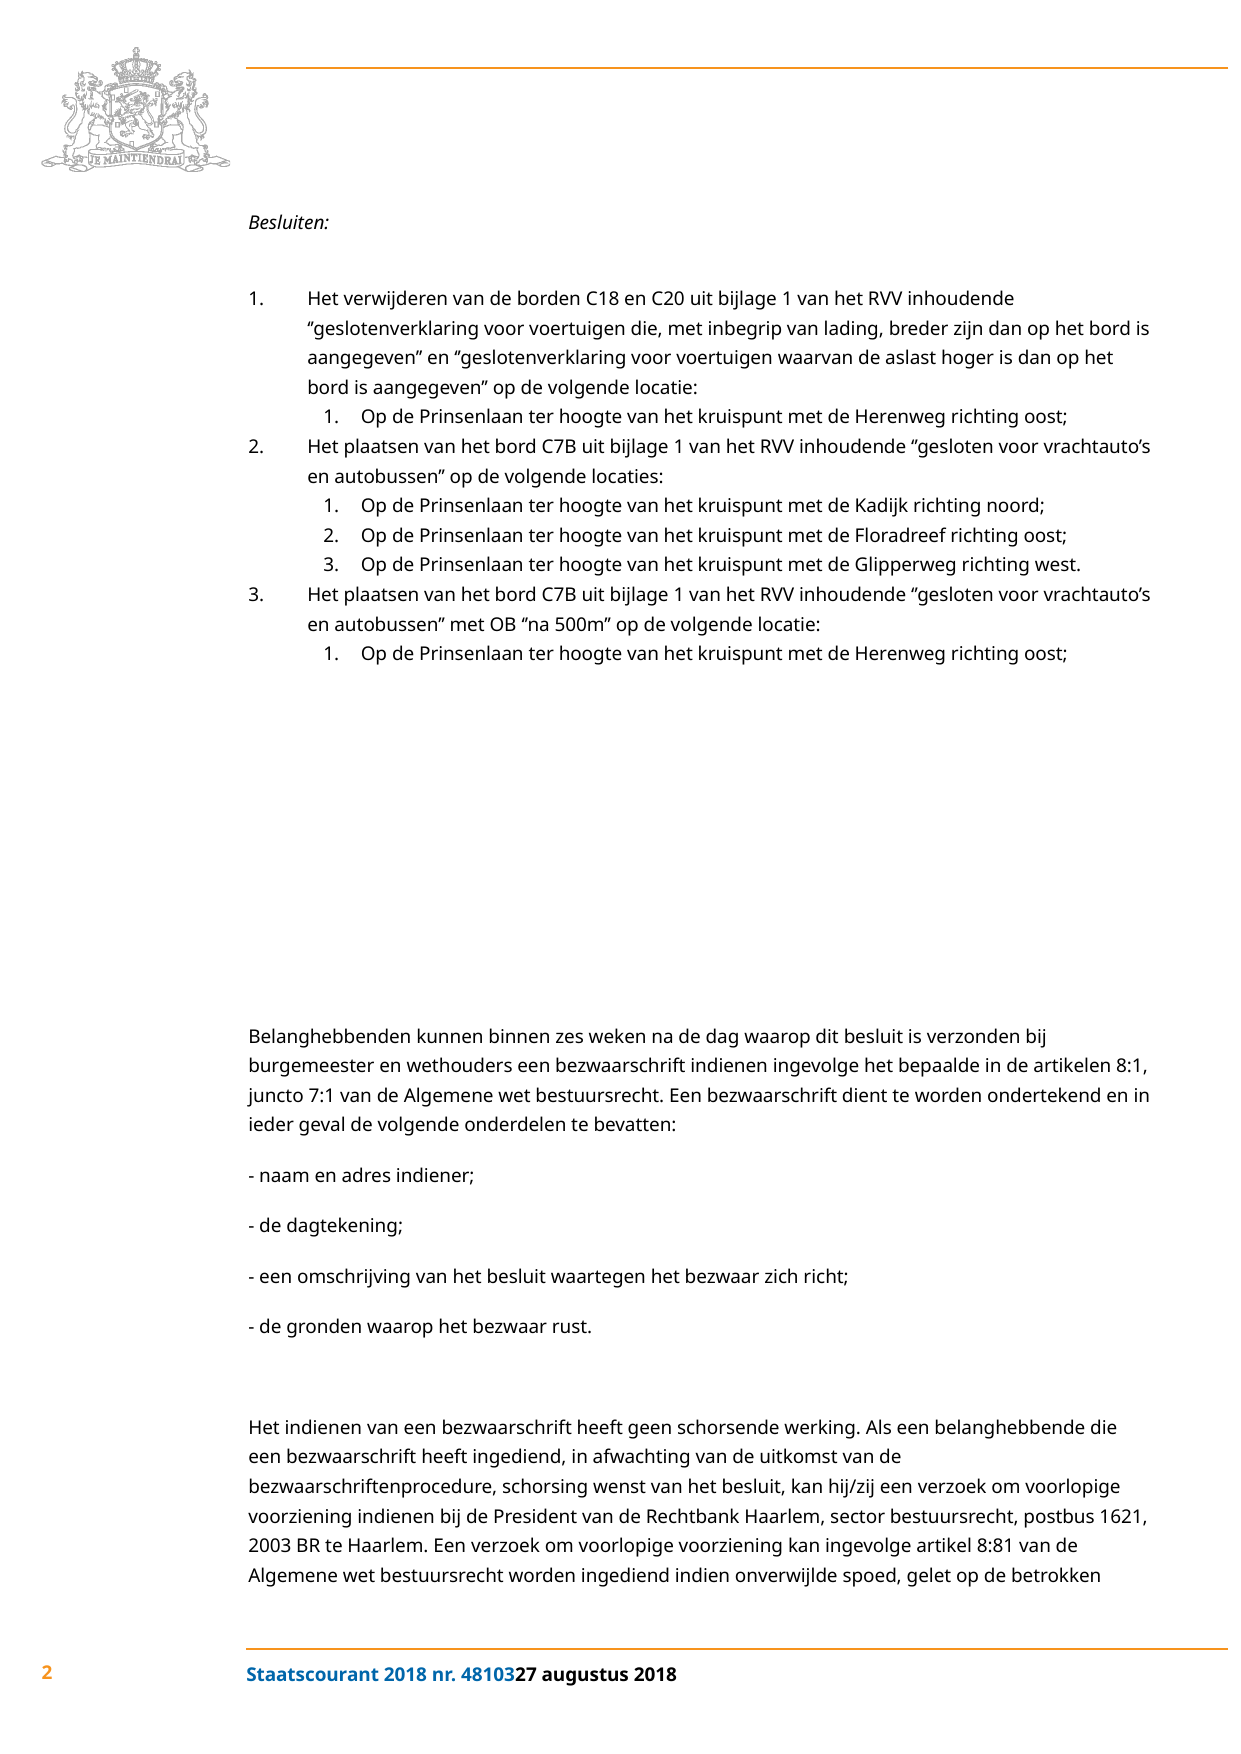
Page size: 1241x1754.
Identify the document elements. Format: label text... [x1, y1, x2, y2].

text - de gronden waarop het bezwaar rust. [248, 1313, 1152, 1339]
list Op de Prinsenlaan ter hoogte van het kruispunt met de Herenweg richting oost; [323, 404, 1152, 429]
text - naam en adres indiener; [248, 1162, 1152, 1188]
list Op de Prinsenlaan ter hoogte van het kruispunt met de Floradreef richting oost; [323, 522, 1152, 548]
picture [41, 47, 231, 172]
list Het plaatsen van het bord C7B uit bijlage 1 van het RVV inhoudende ‘’gesloten voor vrachtauto’s en autobussen’’ met OB ‘’na 500m’’ op de volgende locatie: [248, 581, 1152, 636]
list Het verwijderen van de borden C18 en C20 uit bijlage 1 van het RVV inhoudende ‘’geslotenverklaring voor voertuigen die, met inbegrip van lading, breder zijn dan op het bord is aangegeven’’ en ‘’geslotenverklaring voor voertuigen waarvan de aslast hoger is dan op het bord is aangegeven’’ op de volgende locatie: [248, 285, 1152, 400]
list Op de Prinsenlaan ter hoogte van het kruispunt met de Herenweg richting oost; [323, 640, 1152, 666]
text Besluiten: [248, 209, 1152, 235]
text Het indienen van een bezwaarschrift heeft geen schorsende werking. Als een belanghebbende die een bezwaarschrift heeft ingediend, in afwachting van de uitkomst van de bezwaarschriftenprocedure, schorsing wenst van het besluit, kan hij/zij een verzoek om voorlopige voorziening indienen bij de President van de Rechtbank Haarlem, sector bestuursrecht, postbus 1621, 2003 BR te Haarlem. Een verzoek om voorlopige voorziening kan ingevolge artikel 8:81 van de Algemene wet bestuursrecht worden ingediend indien onverwijlde spoed, gelet op de betrokken [248, 1414, 1152, 1588]
list Op de Prinsenlaan ter hoogte van het kruispunt met de Kadijk richting noord; [323, 492, 1152, 518]
text - de dagtekening; [248, 1212, 1152, 1238]
text - een omschrijving van het besluit waartegen het bezwaar zich richt; [248, 1263, 1152, 1288]
text Belanghebbenden kunnen binnen zes weken na de dag waarop dit besluit is verzonden bij burgemeester en wethouders een bezwaarschrift indienen ingevolge het bepaalde in de artikelen 8:1, juncto 7:1 van de Algemene wet bestuursrecht. Een bezwaarschrift dient te worden ondertekend en in ieder geval de volgende onderdelen te bevatten: [248, 1023, 1152, 1137]
list Op de Prinsenlaan ter hoogte van het kruispunt met de Glipperweg richting west. [323, 552, 1152, 577]
list Het plaatsen van het bord C7B uit bijlage 1 van het RVV inhoudende ‘’gesloten voor vrachtauto’s en autobussen’’ op de volgende locaties: [248, 433, 1152, 488]
